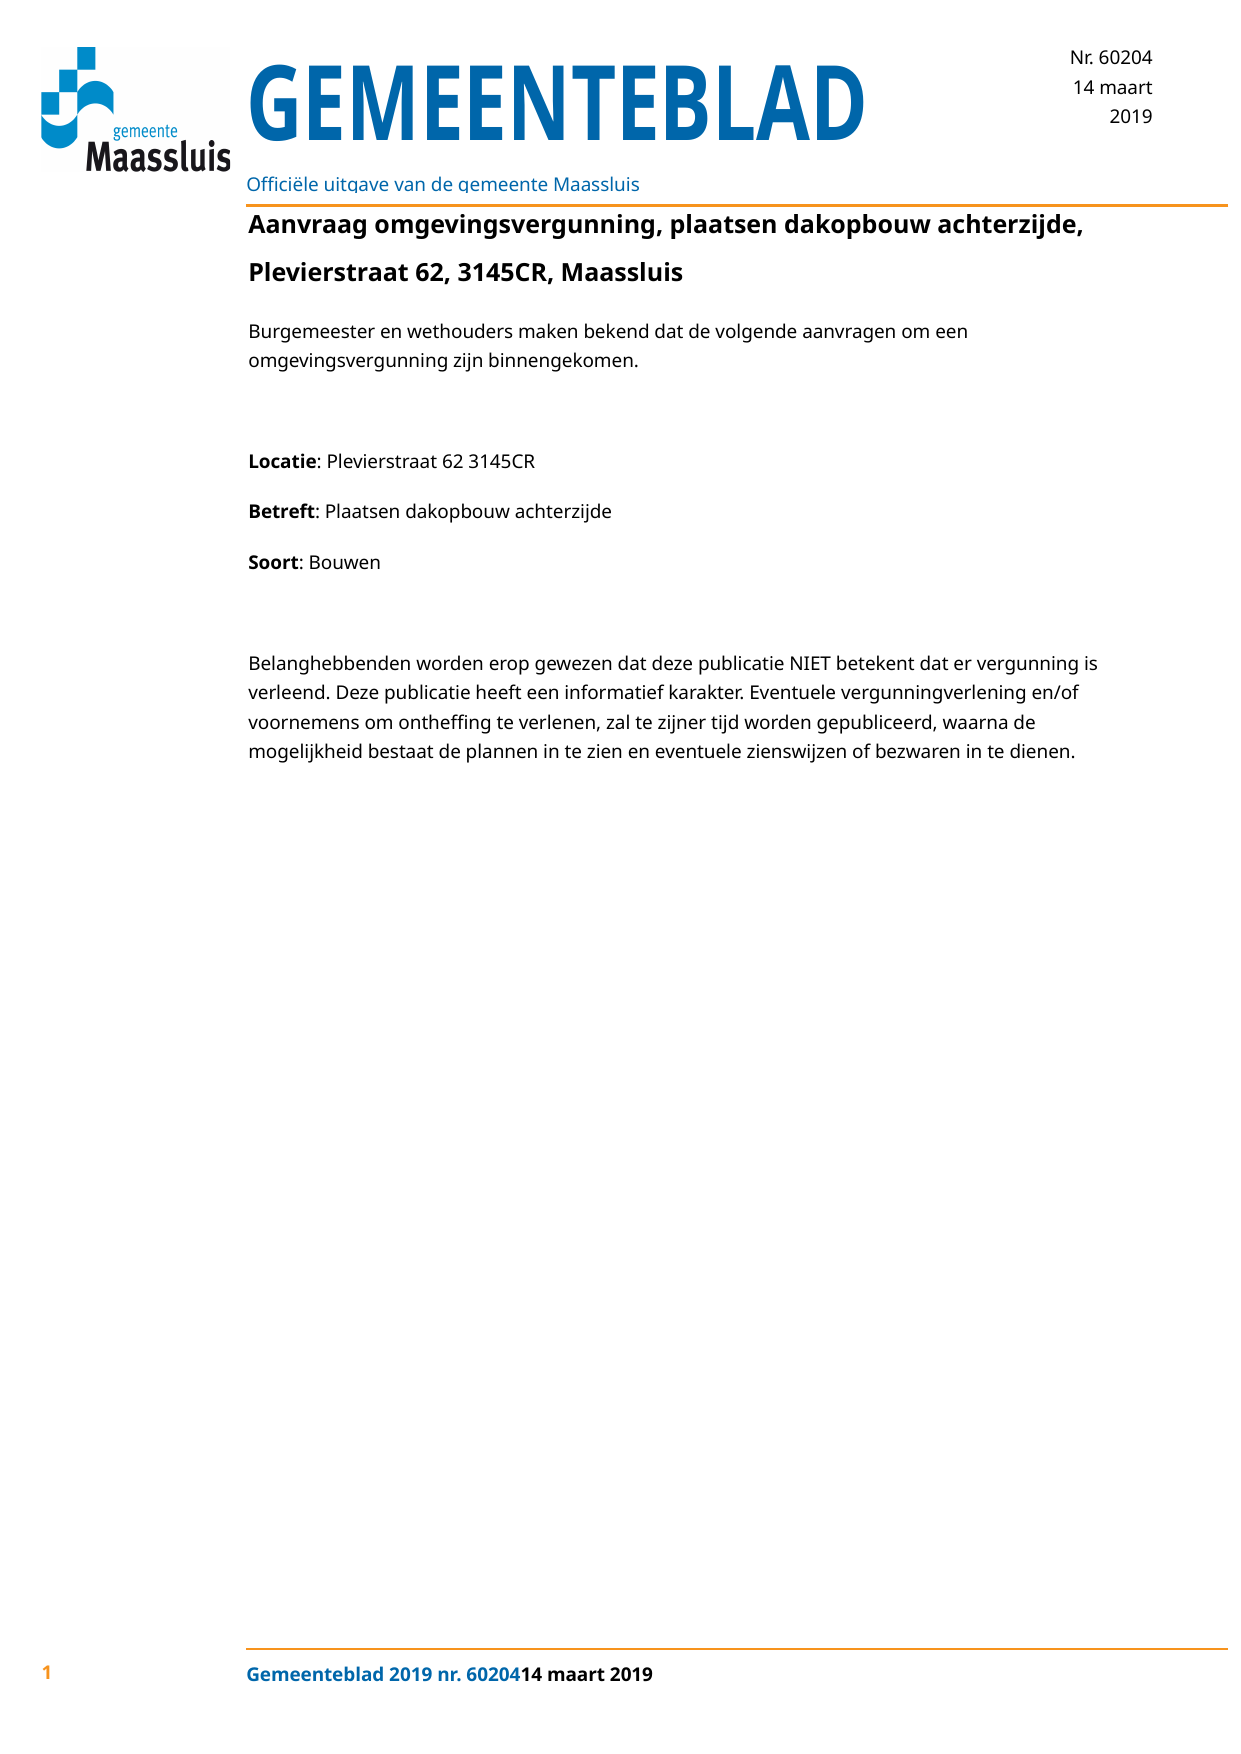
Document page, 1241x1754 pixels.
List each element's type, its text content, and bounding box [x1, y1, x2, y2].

text Belanghebbenden worden erop gewezen dat deze publicatie NIET betekent dat er vergunning is verleend. Deze publicatie heeft een informatief karakter. Eventuele vergunningverlening en/of voornemens om ontheffing te verlenen, zal te zijner tijd worden gepubliceerd, waarna de mogelijkheid bestaat de plannen in te zien en eventuele zienswijzen of bezwaren in te dienen. [248, 650, 1152, 764]
text Aanvraag omgevingsvergunning, plaatsen dakopbouw achterzijde, Plevierstraat 62, 3145CR, Maassluis [248, 207, 1152, 288]
picture [41, 47, 231, 172]
text Locatie: Plevierstraat 62 3145CR [248, 448, 1152, 474]
picture [41, 47, 77, 92]
text Burgemeester en wethouders maken bekend dat de volgende aanvragen om een omgevingsvergunning zijn binnengekomen. [248, 318, 1152, 373]
text Betreft: Plaatsen dakopbouw achterzijde [248, 499, 1152, 524]
text Soort: Bouwen [248, 549, 1152, 575]
